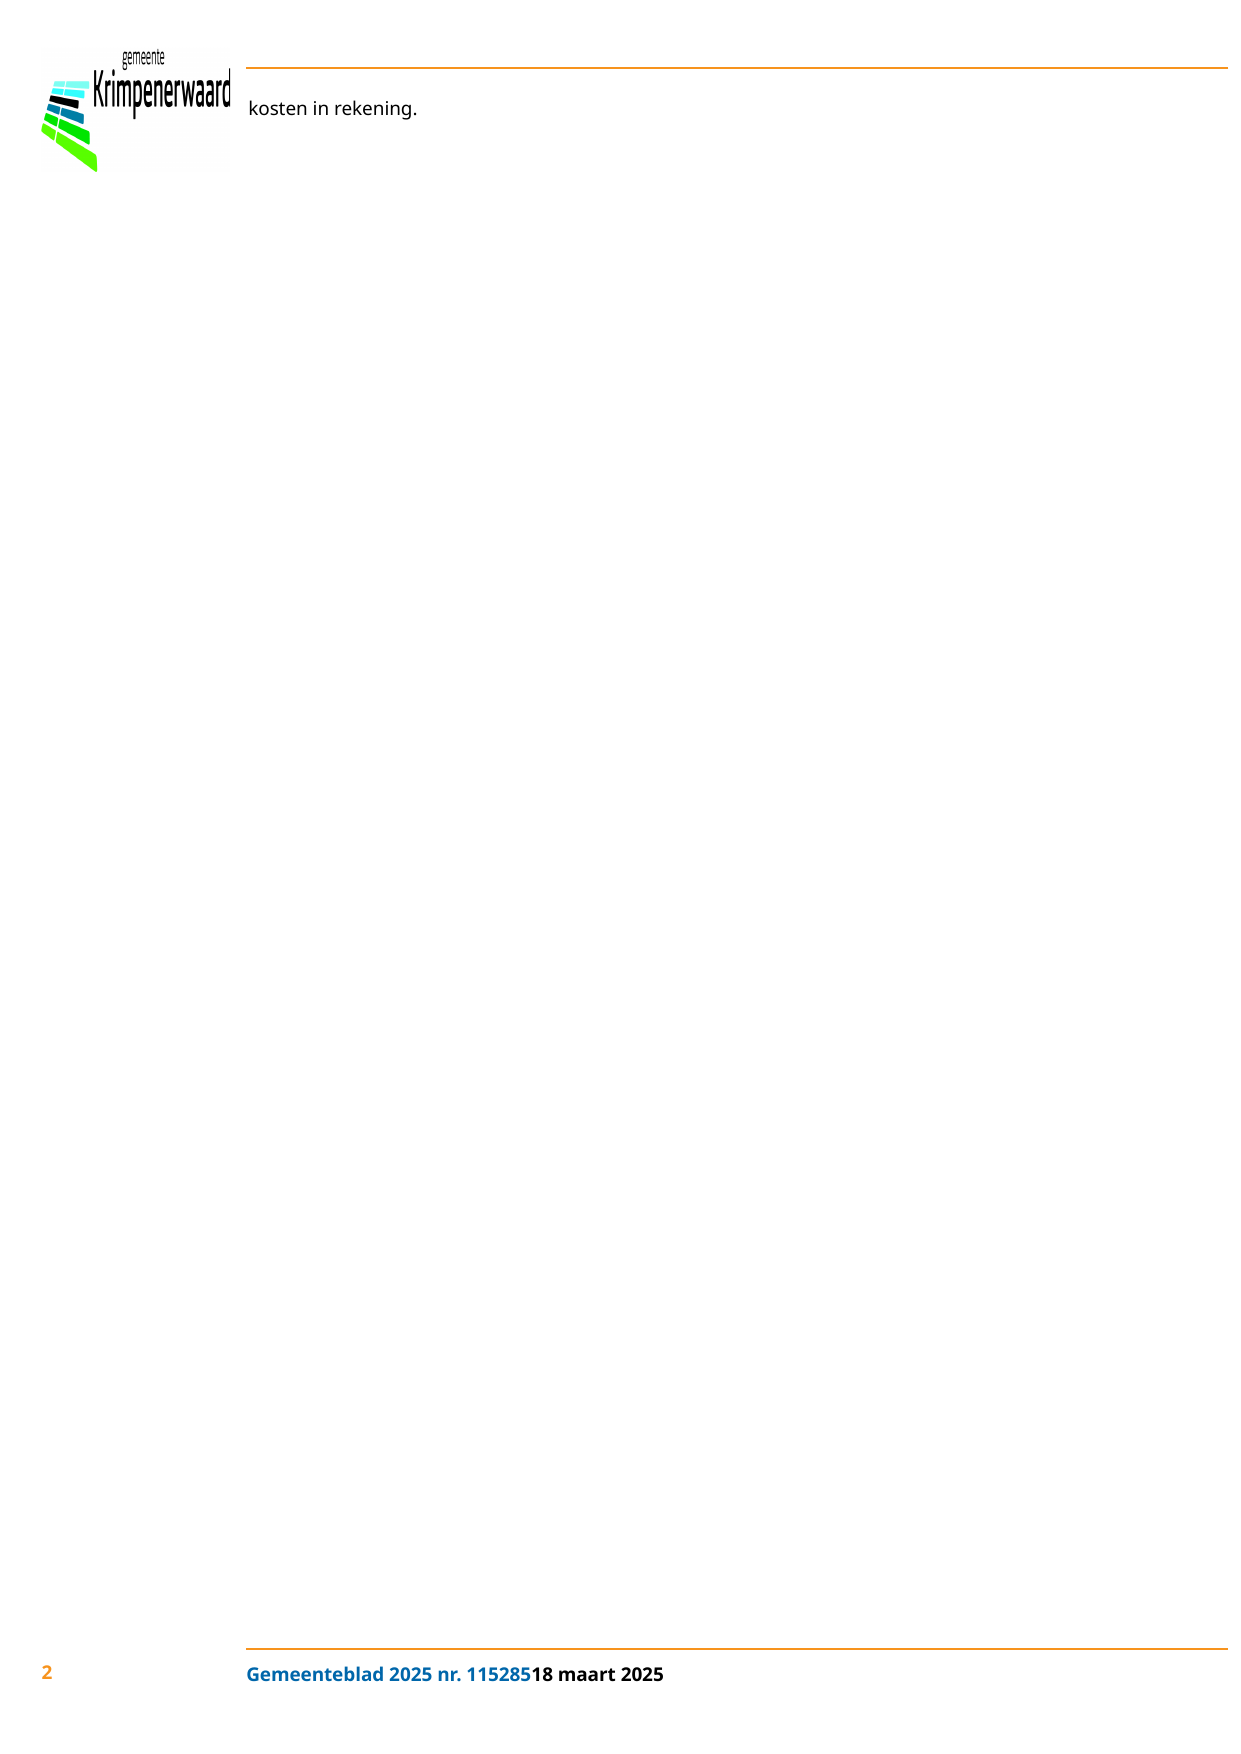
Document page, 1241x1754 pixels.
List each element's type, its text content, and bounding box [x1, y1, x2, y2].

text kosten in rekening. [248, 95, 1152, 121]
picture [41, 47, 231, 172]
